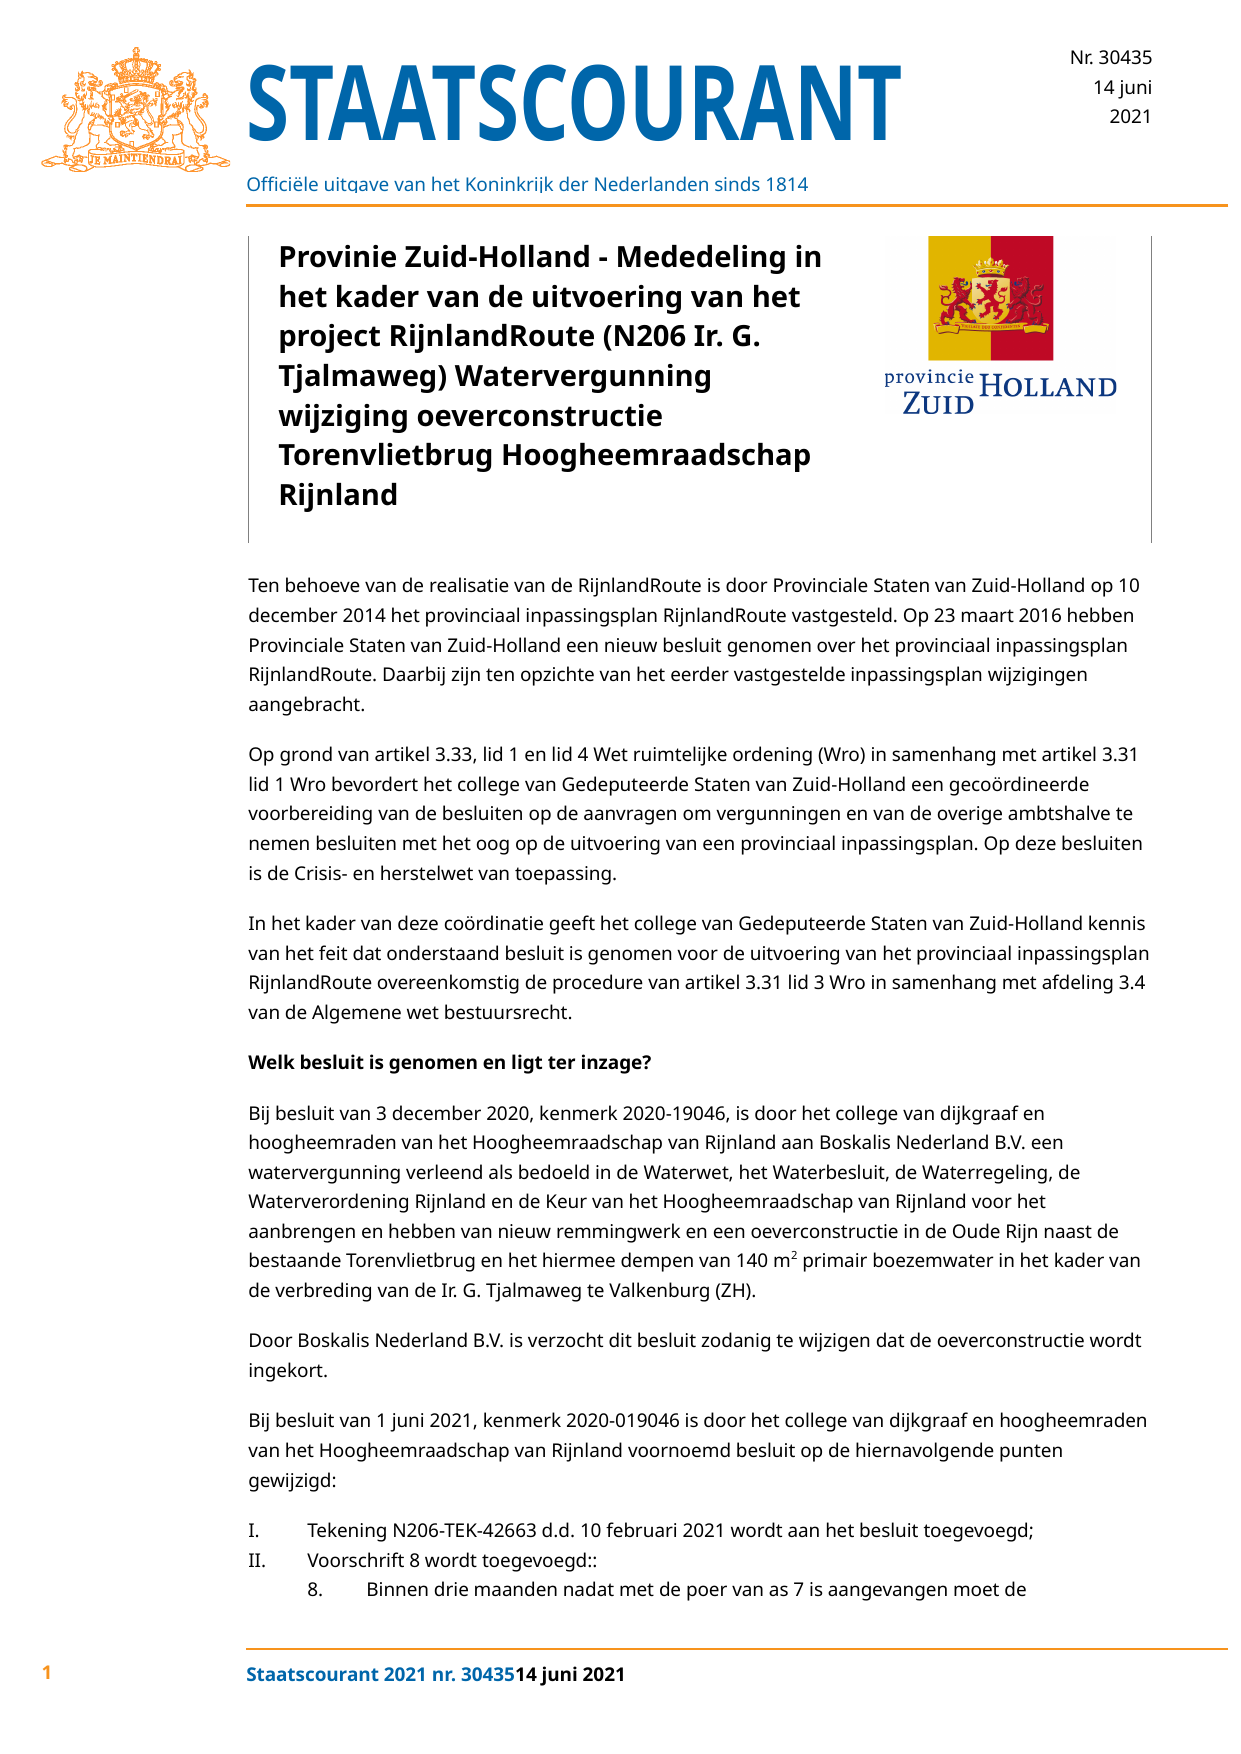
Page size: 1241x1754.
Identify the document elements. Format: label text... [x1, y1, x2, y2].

text Bij besluit van 3 december 2020, kenmerk 2020-19046, is door het college van dijkgraaf en hoogheemraden van het Hoogheemraadschap van Rijnland aan Boskalis Nederland B.V. een watervergunning verleend als bedoeld in de Waterwet, het Waterbesluit, de Waterregeling, de Waterverordening Rijnland en de Keur van het Hoogheemraadschap van Rijnland voor het aanbrengen en hebben van nieuw remmingwerk en een oeverconstructie in de Oude Rijn naast de bestaande Torenvlietbrug en het hiermee dempen van 140 m2 primair boezemwater in het kader van de verbreding van de Ir. G. Tjalmaweg te Valkenburg (ZH). [248, 1100, 1152, 1303]
table_header [1117, 236, 1151, 413]
text Door Boskalis Nederland B.V. is verzocht dit besluit zodanig te wijzigen dat de oeverconstructie wordt ingekort. [248, 1328, 1152, 1383]
text Ten behoeve van de realisatie van de RijnlandRoute is door Provinciale Staten van Zuid-Holland op 10 december 2014 het provinciaal inpassingsplan RijnlandRoute vastgesteld. Op 23 maart 2016 hebben Provinciale Staten van Zuid-Holland een nieuw besluit genomen over het provinciaal inpassingsplan RijnlandRoute. Daarbij zijn ten opzichte van het eerder vastgestelde inpassingsplan wijzigingen aangebracht. [248, 573, 1152, 717]
picture [885, 236, 1117, 414]
text Op grond van artikel 3.33, lid 1 en lid 4 Wet ruimtelijke ordening (Wro) in samenhang met artikel 3.31 lid 1 Wro bevordert het college van Gedeputeerde Staten van Zuid-Holland een gecoördineerde voorbereiding van de besluiten op de aanvragen om vergunningen en van de overige ambtshalve te nemen besluiten met het oog op de uitvoering van een provinciaal inpassingsplan. Op deze besluiten is de Crisis- en herstelwet van toepassing. [248, 741, 1152, 886]
list Tekening N206-TEK-42663 d.d. 10 februari 2021 wordt aan het besluit toegevoegd; [248, 1517, 1152, 1543]
list Binnen drie maanden nadat met de poer van as 7 is aangevangen moet de [307, 1576, 1152, 1602]
text In het kader van deze coördinatie geeft het college van Gedeputeerde Staten van Zuid-Holland kennis van het feit dat onderstaand besluit is genomen voor de uitvoering van het provinciaal inpassingsplan RijnlandRoute overeenkomstig de procedure van artikel 3.31 lid 3 Wro in samenhang met afdeling 3.4 van de Algemene wet bestuursrecht. [248, 910, 1152, 1025]
table_header Provinie Zuid-Holland - Mededeling in het kader van de uitvoering van het project RijnlandRoute (N206 Ir. G. Tjalmaweg) Watervergunning wijziging oeverconstructie Torenvlietbrug Hoogheemraadschap Rijnland [249, 236, 850, 543]
picture [41, 47, 231, 172]
table_header [850, 236, 885, 413]
table_header [850, 414, 1151, 543]
text Bij besluit van 1 juni 2021, kenmerk 2020-019046 is door het college van dijkgraaf en hoogheemraden van het Hoogheemraadschap van Rijnland voornoemd besluit op de hiernavolgende punten gewijzigd: [248, 1408, 1152, 1493]
list Voorschrift 8 wordt toegevoegd:: [248, 1547, 1152, 1573]
text Welk besluit is genomen en ligt ter inzage? [248, 1049, 1152, 1075]
